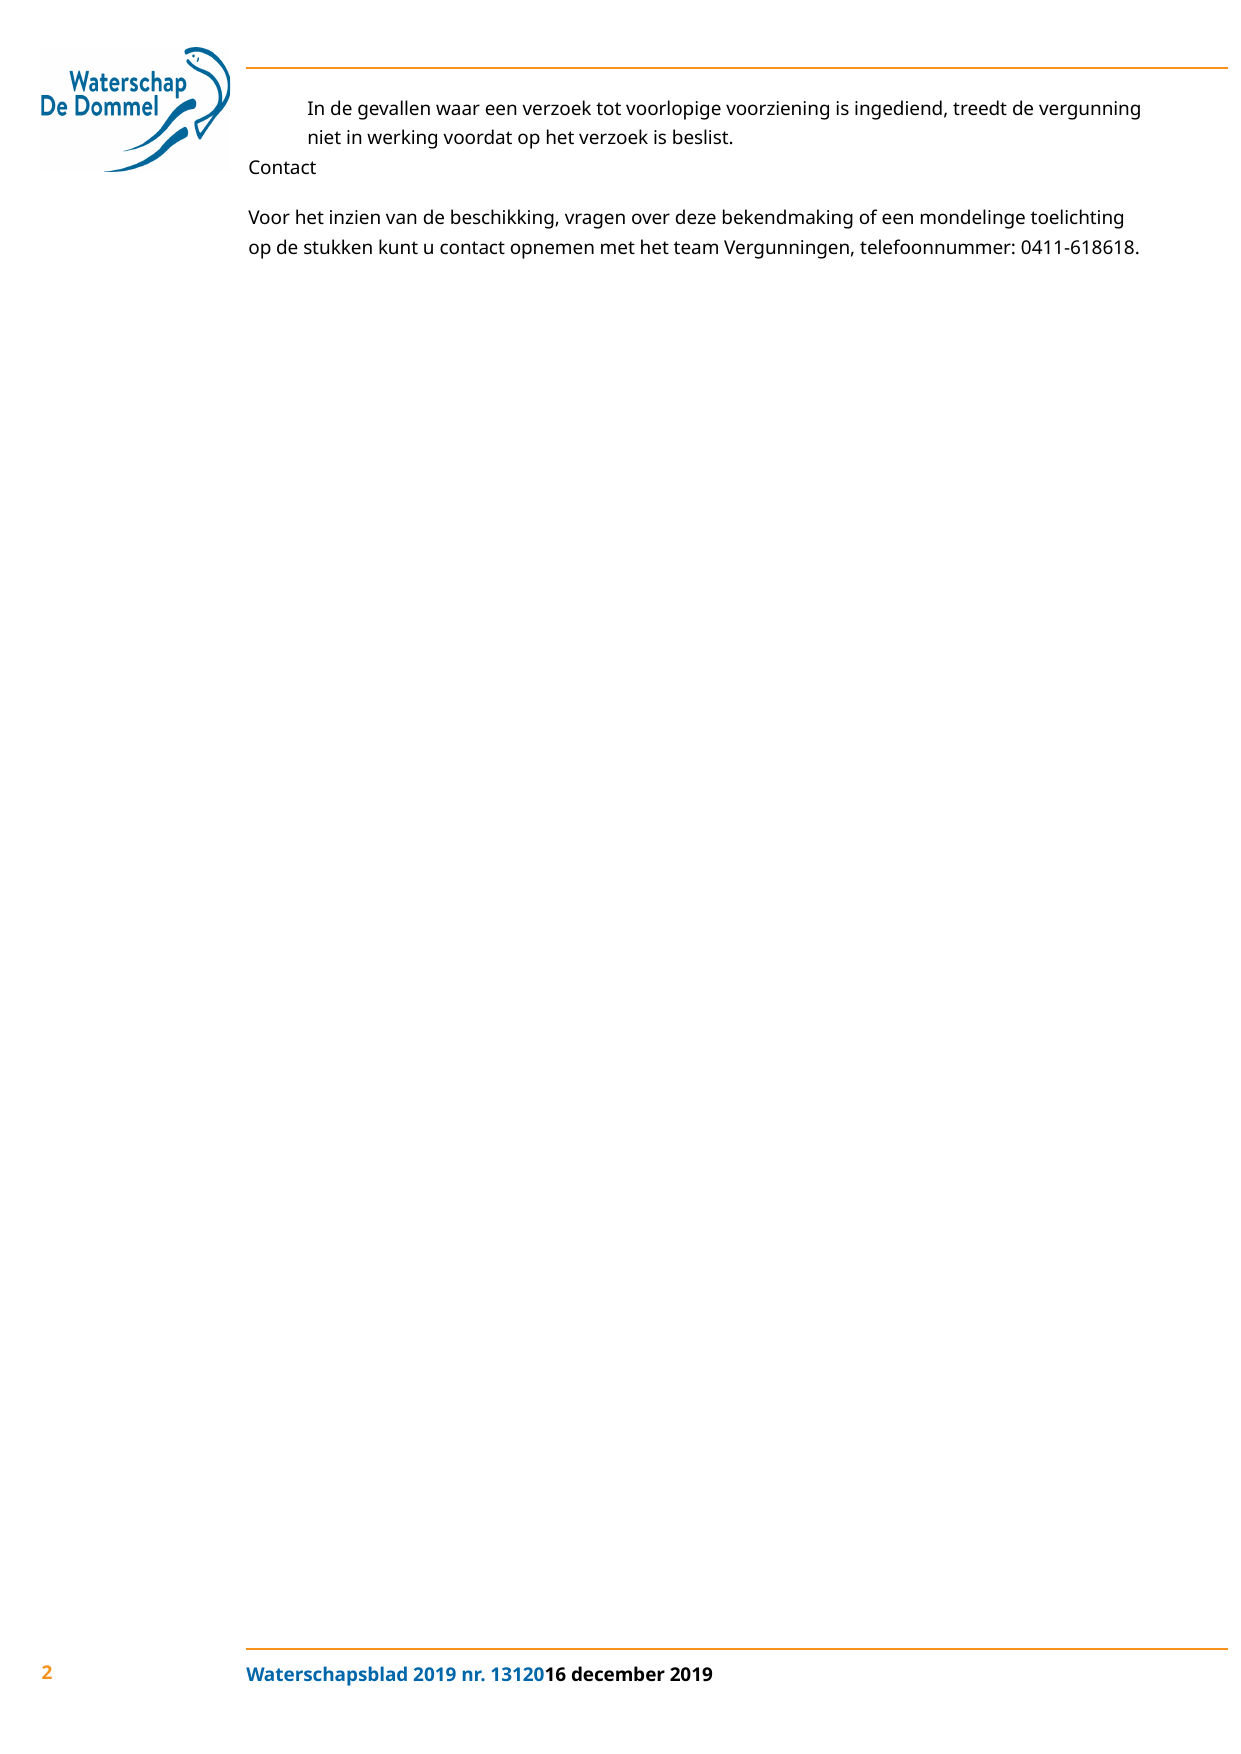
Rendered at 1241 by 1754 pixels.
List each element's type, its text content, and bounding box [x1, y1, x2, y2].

list In de gevallen waar een verzoek tot voorlopige voorziening is ingediend, treedt de vergunning niet in werking voordat op het verzoek is beslist. [248, 95, 1152, 150]
picture [41, 47, 231, 172]
picture [198, 118, 210, 131]
text Voor het inzien van de beschikking, vragen over deze bekendmaking of een mondelinge toelichting op de stukken kunt u contact opnemen met het team Vergunningen, telefoonnummer: 0411-618618. [248, 204, 1152, 260]
text Contact [248, 154, 1152, 180]
picture [204, 47, 231, 76]
picture [45, 99, 51, 111]
